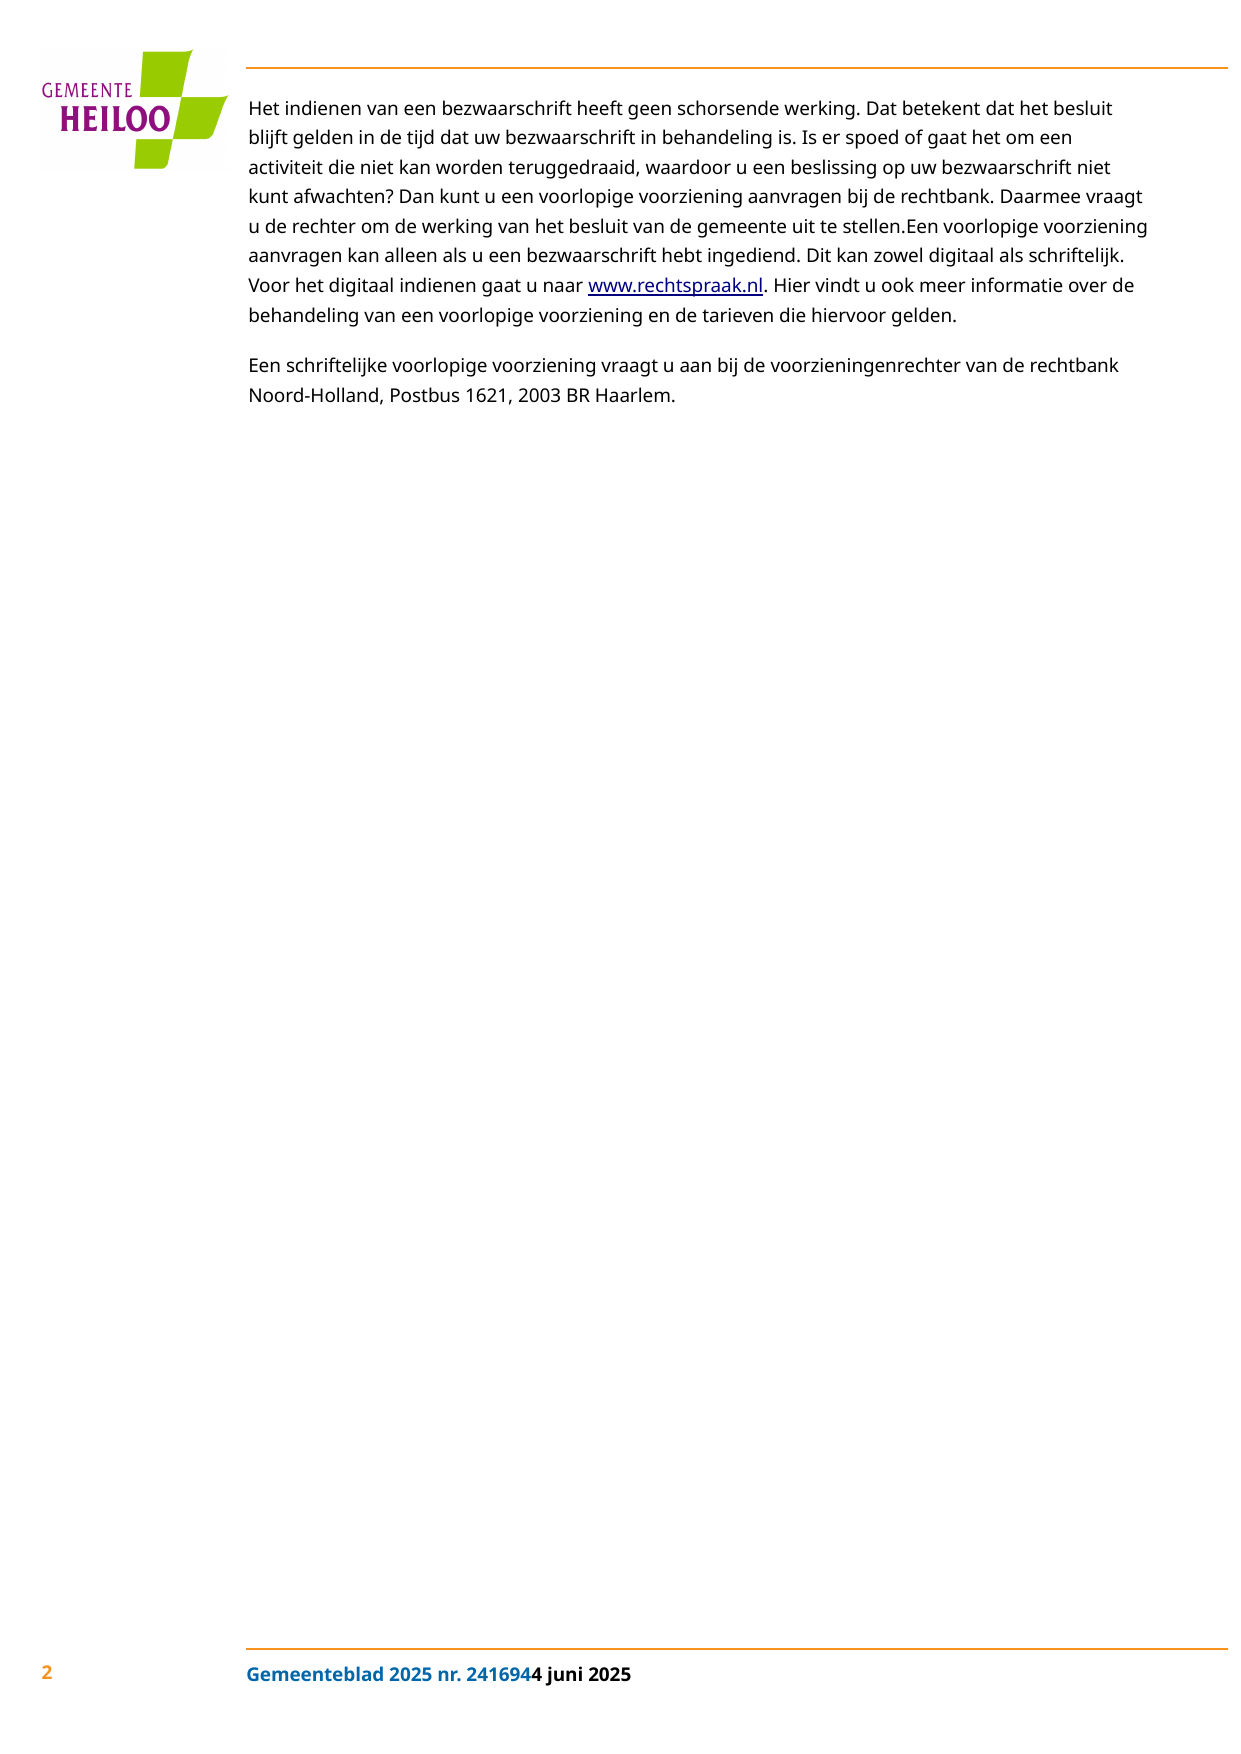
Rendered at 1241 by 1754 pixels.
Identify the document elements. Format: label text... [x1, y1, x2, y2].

text Een schriftelijke voorlopige voorziening vraagt u aan bij de voorzieningenrechter van de rechtbank Noord-Holland, Postbus 1621, 2003 BR Haarlem. [248, 352, 1152, 408]
text Het indienen van een bezwaarschrift heeft geen schorsende werking. Dat betekent dat het besluit blijft gelden in de tijd dat uw bezwaarschrift in behandeling is. Is er spoed of gaat het om een activiteit die niet kan worden teruggedraaid, waardoor u een beslissing op uw bezwaarschrift niet kunt afwachten? Dan kunt u een voorlopige voorziening aanvragen bij de rechtbank. Daarmee vraagt u de rechter om de werking van het besluit van de gemeente uit te stellen.Een voorlopige voorziening aanvragen kan alleen als u een bezwaarschrift hebt ingediend. Dit kan zowel digitaal als schriftelijk. Voor het digitaal indienen gaat u naar www.rechtspraak.nl. Hier vindt u ook meer informatie over de behandeling van een voorlopige voorziening en de tarieven die hiervoor gelden. [248, 95, 1152, 328]
picture [41, 47, 231, 172]
